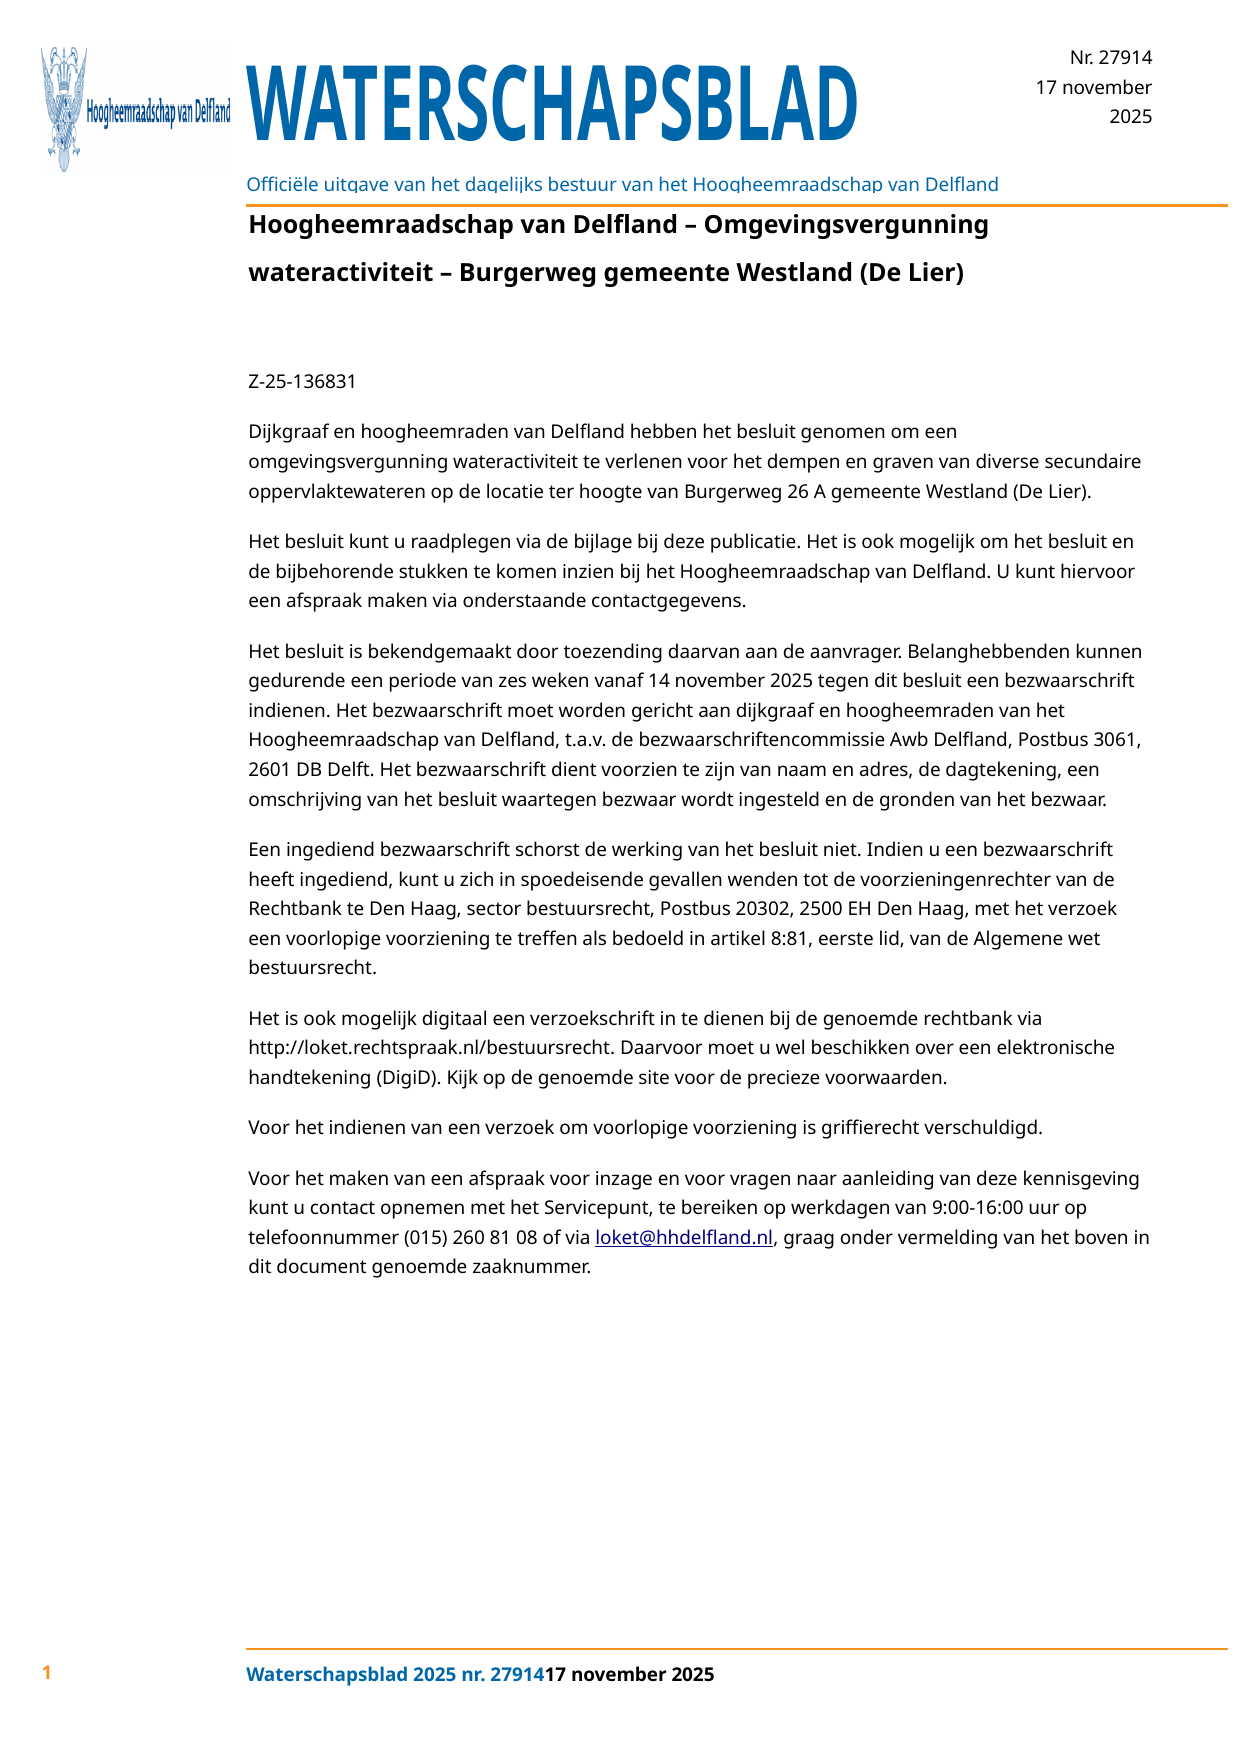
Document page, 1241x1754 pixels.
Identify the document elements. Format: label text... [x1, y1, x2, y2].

text Het is ook mogelijk digitaal een verzoekschrift in te dienen bij de genoemde rechtbank via http://loket.rechtspraak.nl/bestuursrecht. Daarvoor moet u wel beschikken over een elektronische handtekening (DigiD). Kijk op de genoemde site voor de precieze voorwaarden. [248, 1005, 1152, 1090]
text Het besluit kunt u raadplegen via de bijlage bij deze publicatie. Het is ook mogelijk om het besluit en de bijbehorende stukken te komen inzien bij het Hoogheemraadschap van Delfland. U kunt hiervoor een afspraak maken via onderstaande contactgegevens. [248, 528, 1152, 613]
text Voor het maken van een afspraak voor inzage en voor vragen naar aanleiding van deze kennisgeving kunt u contact opnemen met het Servicepunt, te bereiken op werkdagen van 9:00-16:00 uur op telefoonnummer (015) 260 81 08 of via loket@hhdelfland.nl, graag onder vermelding van het boven in dit document genoemde zaaknummer. [248, 1165, 1152, 1279]
text Z-25-136831 [248, 368, 1152, 394]
text Hoogheemraadschap van Delfland – Omgevingsvergunning wateractiviteit – Burgerweg gemeente Westland (De Lier) [248, 207, 1152, 288]
text Een ingediend bezwaarschrift schorst de werking van het besluit niet. Indien u een bezwaarschrift heeft ingediend, kunt u zich in spoedeisende gevallen wenden tot de voorzieningenrechter van de Rechtbank te Den Haag, sector bestuursrecht, Postbus 20302, 2500 EH Den Haag, met het verzoek een voorlopige voorziening te treffen als bedoeld in artikel 8:81, eerste lid, van de Algemene wet bestuursrecht. [248, 836, 1152, 980]
text Het besluit is bekendgemaakt door toezending daarvan aan de aanvrager. Belanghebbenden kunnen gedurende een periode van zes weken vanaf 14 november 2025 tegen dit besluit een bezwaarschrift indienen. Het bezwaarschrift moet worden gericht aan dijkgraaf en hoogheemraden van het Hoogheemraadschap van Delfland, t.a.v. de bezwaarschriftencommissie Awb Delfland, Postbus 3061, 2601 DB Delft. Het bezwaarschrift dient voorzien te zijn van naam en adres, de dagtekening, een omschrijving van het besluit waartegen bezwaar wordt ingesteld en de gronden van het bezwaar. [248, 638, 1152, 812]
text Voor het indienen van een verzoek om voorlopige voorziening is griffierecht verschuldigd. [248, 1114, 1152, 1140]
picture [41, 47, 231, 172]
text Dijkgraaf en hoogheemraden van Delfland hebben het besluit genomen om een omgevingsvergunning wateractiviteit te verlenen voor het dempen en graven van diverse secundaire oppervlaktewateren op de locatie ter hoogte van Burgerweg 26 A gemeente Westland (De Lier). [248, 419, 1152, 504]
